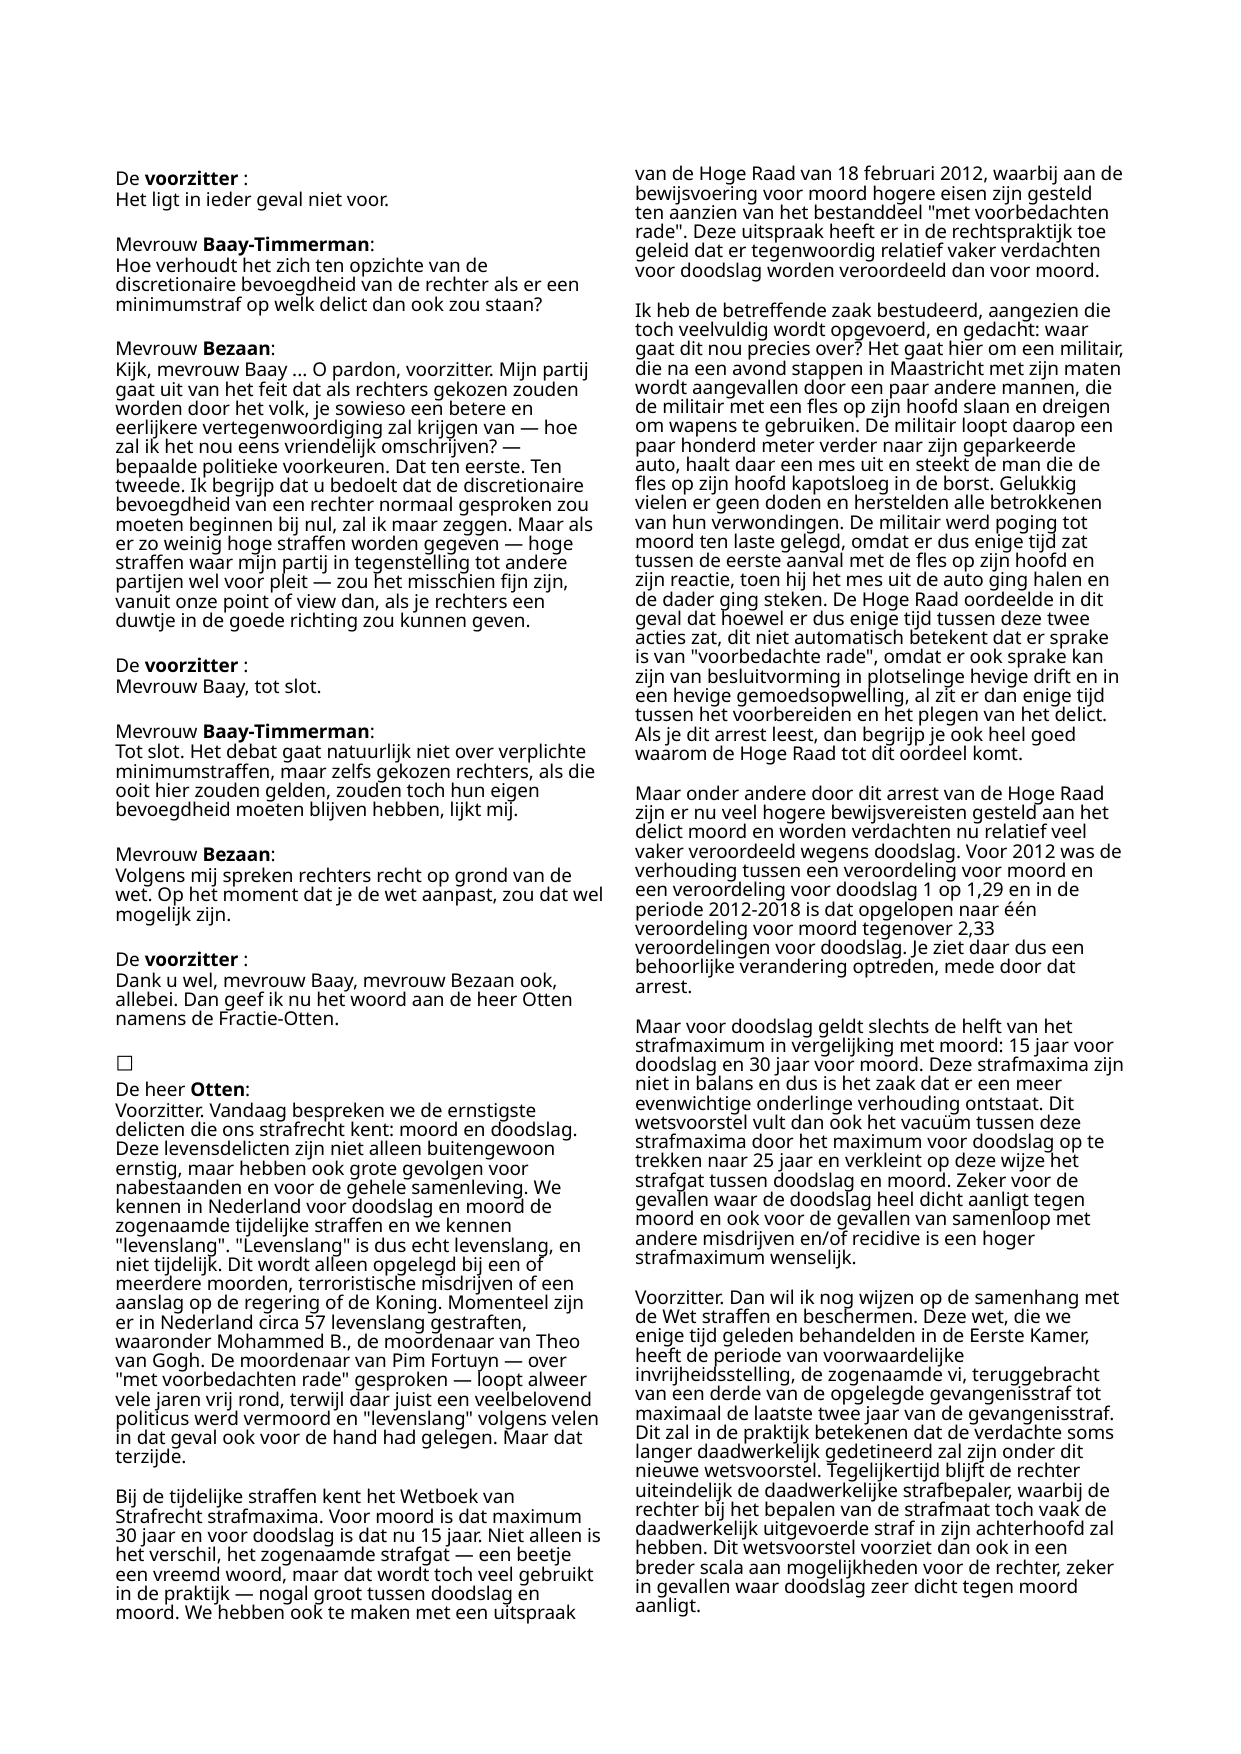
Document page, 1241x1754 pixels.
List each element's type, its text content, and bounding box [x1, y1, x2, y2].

text Tot slot. Het debat gaat natuurlijk niet over verplichte minimumstraffen, maar zelfs gekozen rechters, als die ooit hier zouden gelden, zouden toch hun eigen bevoegdheid moeten blijven hebben, lijkt mij. [115, 743, 605, 821]
text Dank u wel, mevrouw Baay, mevrouw Bezaan ook, allebei. Dan geef ik nu het woord aan de heer Otten namens de Fractie-Otten. [115, 972, 605, 1029]
text De voorzitter : [115, 165, 605, 191]
text Mevrouw Baay-Timmerman: [115, 231, 605, 257]
text Mevrouw Bezaan: [115, 841, 605, 867]
text De heer Otten: [115, 1076, 605, 1102]
text De voorzitter : [115, 946, 605, 972]
text De voorzitter : [115, 652, 605, 678]
text Volgens mij spreken rechters recht op grond van de wet. Op het moment dat je de wet aanpast, zou dat wel mogelijk zijn. [115, 867, 605, 925]
text Voorzitter. Vandaag bespreken we de ernstigste delicten die ons strafrecht kent: moord en doodslag. Deze levensdelicten zijn niet alleen buitengewoon ernstig, maar hebben ook grote gevolgen voor nabestaanden en voor de gehele samenleving. We kennen in Nederland voor doodslag en moord de zogenaamde tijdelijke straffen en we kennen "levenslang". "Levenslang" is dus echt levenslang, en niet tijdelijk. Dit wordt alleen opgelegd bij een of meerdere moorden, terroristische misdrijven of een aanslag op de regering of de Koning. Momenteel zijn er in Nederland circa 57 levenslang gestraften, waaronder Mohammed B., de moordenaar van Theo van Gogh. De moordenaar van Pim Fortuyn — over "met voorbedachten rade" gesproken — loopt alweer vele jaren vrij rond, terwijl daar juist een veelbelovend politicus werd vermoord en "levenslang" volgens velen in dat geval ook voor de hand had gelegen. Maar dat terzijde. [115, 1102, 605, 1468]
text Mevrouw Baay-Timmerman: [115, 718, 605, 743]
text Bij de tijdelijke straffen kent het Wetboek van Strafrecht strafmaxima. Voor moord is dat maximum 30 jaar en voor doodslag is dat nu 15 jaar. Niet alleen is het verschil, het zogenaamde strafgat — een beetje een vreemd woord, maar dat wordt toch veel gebruikt in de praktijk — nogal groot tussen doodslag en moord. We hebben ook te maken met een uitspraak [115, 1488, 605, 1623]
text Mevrouw Bezaan: [115, 336, 605, 361]
text Het ligt in ieder geval niet voor. [115, 191, 605, 210]
text Maar voor doodslag geldt slechts de helft van het strafmaximum in vergelijking met moord: 15 jaar voor doodslag en 30 jaar voor moord. Deze strafmaxima zijn niet in balans en dus is het zaak dat er een meer evenwichtige onderlinge verhouding ontstaat. Dit wetsvoorstel vult dan ook het vacuüm tussen deze strafmaxima door het maximum voor doodslag op te trekken naar 25 jaar en verkleint op deze wijze het strafgat tussen doodslag en moord. Zeker voor de gevallen waar de doodslag heel dicht aanligt tegen moord en ook voor de gevallen van samenloop met andere misdrijven en/of recidive is een hoger strafmaximum wenselijk. [635, 1018, 1125, 1268]
text Hoe verhoudt het zich ten opzichte van de discretionaire bevoegdheid van de rechter als er een minimumstraf op welk delict dan ook zou staan? [115, 257, 605, 315]
text ⬜ [115, 1050, 605, 1076]
text Kijk, mevrouw Baay ... O pardon, voorzitter. Mijn partij gaat uit van het feit dat als rechters gekozen zouden worden door het volk, je sowieso een betere en eerlijkere vertegenwoordiging zal krijgen van — hoe zal ik het nou eens vriendelijk omschrijven? — bepaalde politieke voorkeuren. Dat ten eerste. Ten tweede. Ik begrijp dat u bedoelt dat de discretionaire bevoegdheid van een rechter normaal gesproken zou moeten beginnen bij nul, zal ik maar zeggen. Maar als er zo weinig hoge straffen worden gegeven — hoge straffen waar mijn partij in tegenstelling tot andere partijen wel voor pleit — zou het misschien fijn zijn, vanuit onze point of view dan, als je rechters een duwtje in de goede richting zou kunnen geven. [115, 361, 605, 631]
text Ik heb de betreffende zaak bestudeerd, aangezien die toch veelvuldig wordt opgevoerd, en gedacht: waar gaat dit nou precies over? Het gaat hier om een militair, die na een avond stappen in Maastricht met zijn maten wordt aangevallen door een paar andere mannen, die de militair met een fles op zijn hoofd slaan en dreigen om wapens te gebruiken. De militair loopt daarop een paar honderd meter verder naar zijn geparkeerde auto, haalt daar een mes uit en steekt de man die de fles op zijn hoofd kapotsloeg in de borst. Gelukkig vielen er geen doden en herstelden alle betrokkenen van hun verwondingen. De militair werd poging tot moord ten laste gelegd, omdat er dus enige tijd zat tussen de eerste aanval met de fles op zijn hoofd en zijn reactie, toen hij het mes uit de auto ging halen en de dader ging steken. De Hoge Raad oordeelde in dit geval dat hoewel er dus enige tijd tussen deze twee acties zat, dit niet automatisch betekent dat er sprake is van "voorbedachte rade", omdat er ook sprake kan zijn van besluitvorming in plotselinge hevige drift en in een hevige gemoedsopwelling, al zit er dan enige tijd tussen het voorbereiden en het plegen van het delict. Als je dit arrest leest, dan begrijp je ook heel goed waarom de Hoge Raad tot dit oordeel komt. [635, 302, 1125, 764]
text van de Hoge Raad van 18 februari 2012, waarbij aan de bewijsvoering voor moord hogere eisen zijn gesteld ten aanzien van het bestanddeel "met voorbedachten rade". Deze uitspraak heeft er in de rechtspraktijk toe geleid dat er tegenwoordig relatief vaker verdachten voor doodslag worden veroordeeld dan voor moord. [635, 165, 1125, 281]
text Mevrouw Baay, tot slot. [115, 678, 605, 697]
text Maar onder andere door dit arrest van de Hoge Raad zijn er nu veel hogere bewijsvereisten gesteld aan het delict moord en worden verdachten nu relatief veel vaker veroordeeld wegens doodslag. Voor 2012 was de verhouding tussen een veroordeling voor moord en een veroordeling voor doodslag 1 op 1,29 en in de periode 2012-2018 is dat opgelopen naar één veroordeling voor moord tegenover 2,33 veroordelingen voor doodslag. Je ziet daar dus een behoorlijke verandering optreden, mede door dat arrest. [635, 785, 1125, 997]
text Voorzitter. Dan wil ik nog wijzen op de samenhang met de Wet straffen en beschermen. Deze wet, die we enige tijd geleden behandelden in de Eerste Kamer, heeft de periode van voorwaardelijke invrijheidsstelling, de zogenaamde vi, teruggebracht van een derde van de opgelegde gevangenisstraf tot maximaal de laatste twee jaar van de gevangenisstraf. Dit zal in de praktijk betekenen dat de verdachte soms langer daadwerkelijk gedetineerd zal zijn onder dit nieuwe wetsvoorstel. Tegelijkertijd blijft de rechter uiteindelijk de daadwerkelijke strafbepaler, waarbij de rechter bij het bepalen van de strafmaat toch vaak de daadwerkelijk uitgevoerde straf in zijn achterhoofd zal hebben. Dit wetsvoorstel voorziet dan ook in een breder scala aan mogelijkheden voor de rechter, zeker in gevallen waar doodslag zeer dicht tegen moord aanligt. [635, 1289, 1125, 1616]
